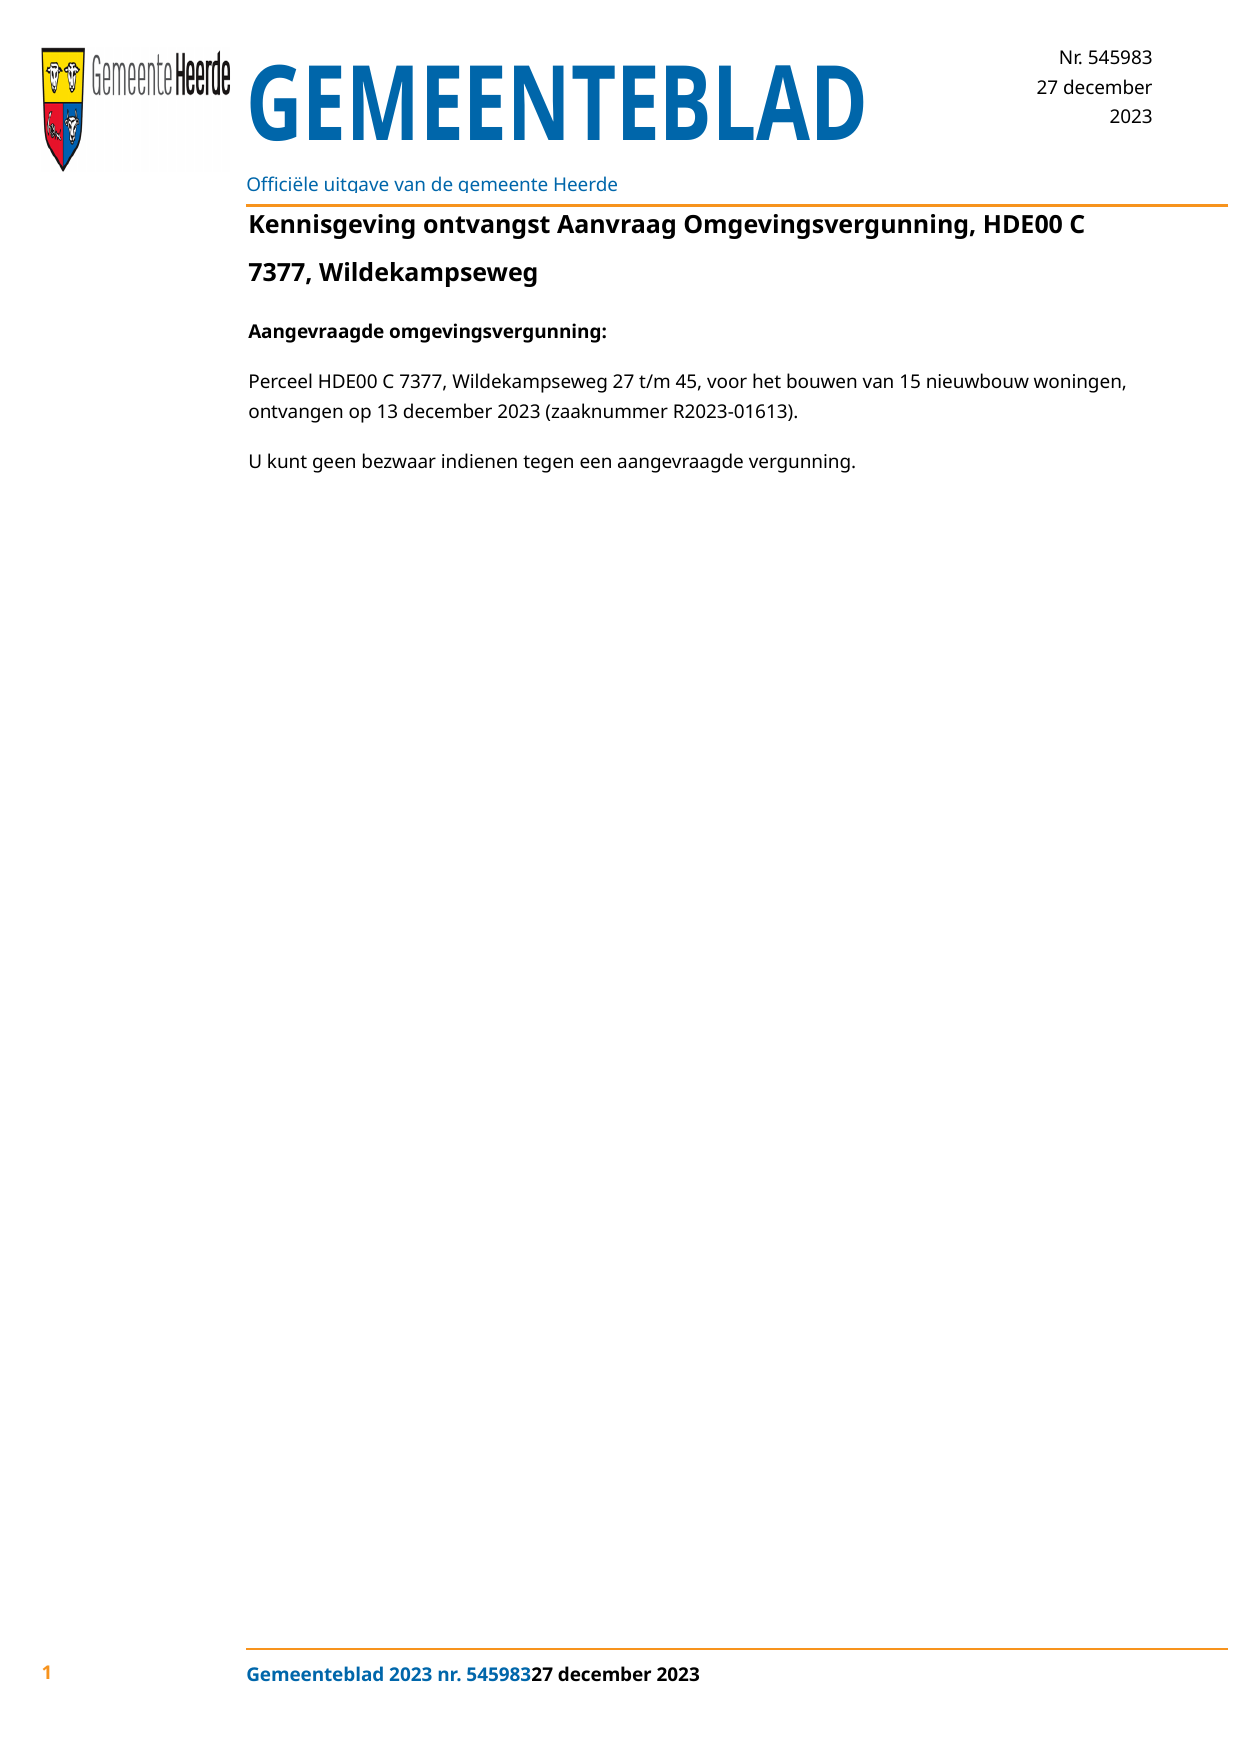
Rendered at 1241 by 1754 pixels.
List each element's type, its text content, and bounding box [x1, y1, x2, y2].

text Kennisgeving ontvangst Aanvraag Omgevingsvergunning, HDE00 C 7377, Wildekampseweg [248, 207, 1152, 288]
text Perceel HDE00 C 7377, Wildekampseweg 27 t/m 45, voor het bouwen van 15 nieuwbouw woningen, ontvangen op 13 december 2023 (zaaknummer R2023-01613). [248, 368, 1152, 424]
picture [41, 47, 231, 172]
text U kunt geen bezwaar indienen tegen een aangevraagde vergunning. [248, 448, 1152, 474]
text Aangevraagde omgevingsvergunning: [248, 318, 1152, 344]
